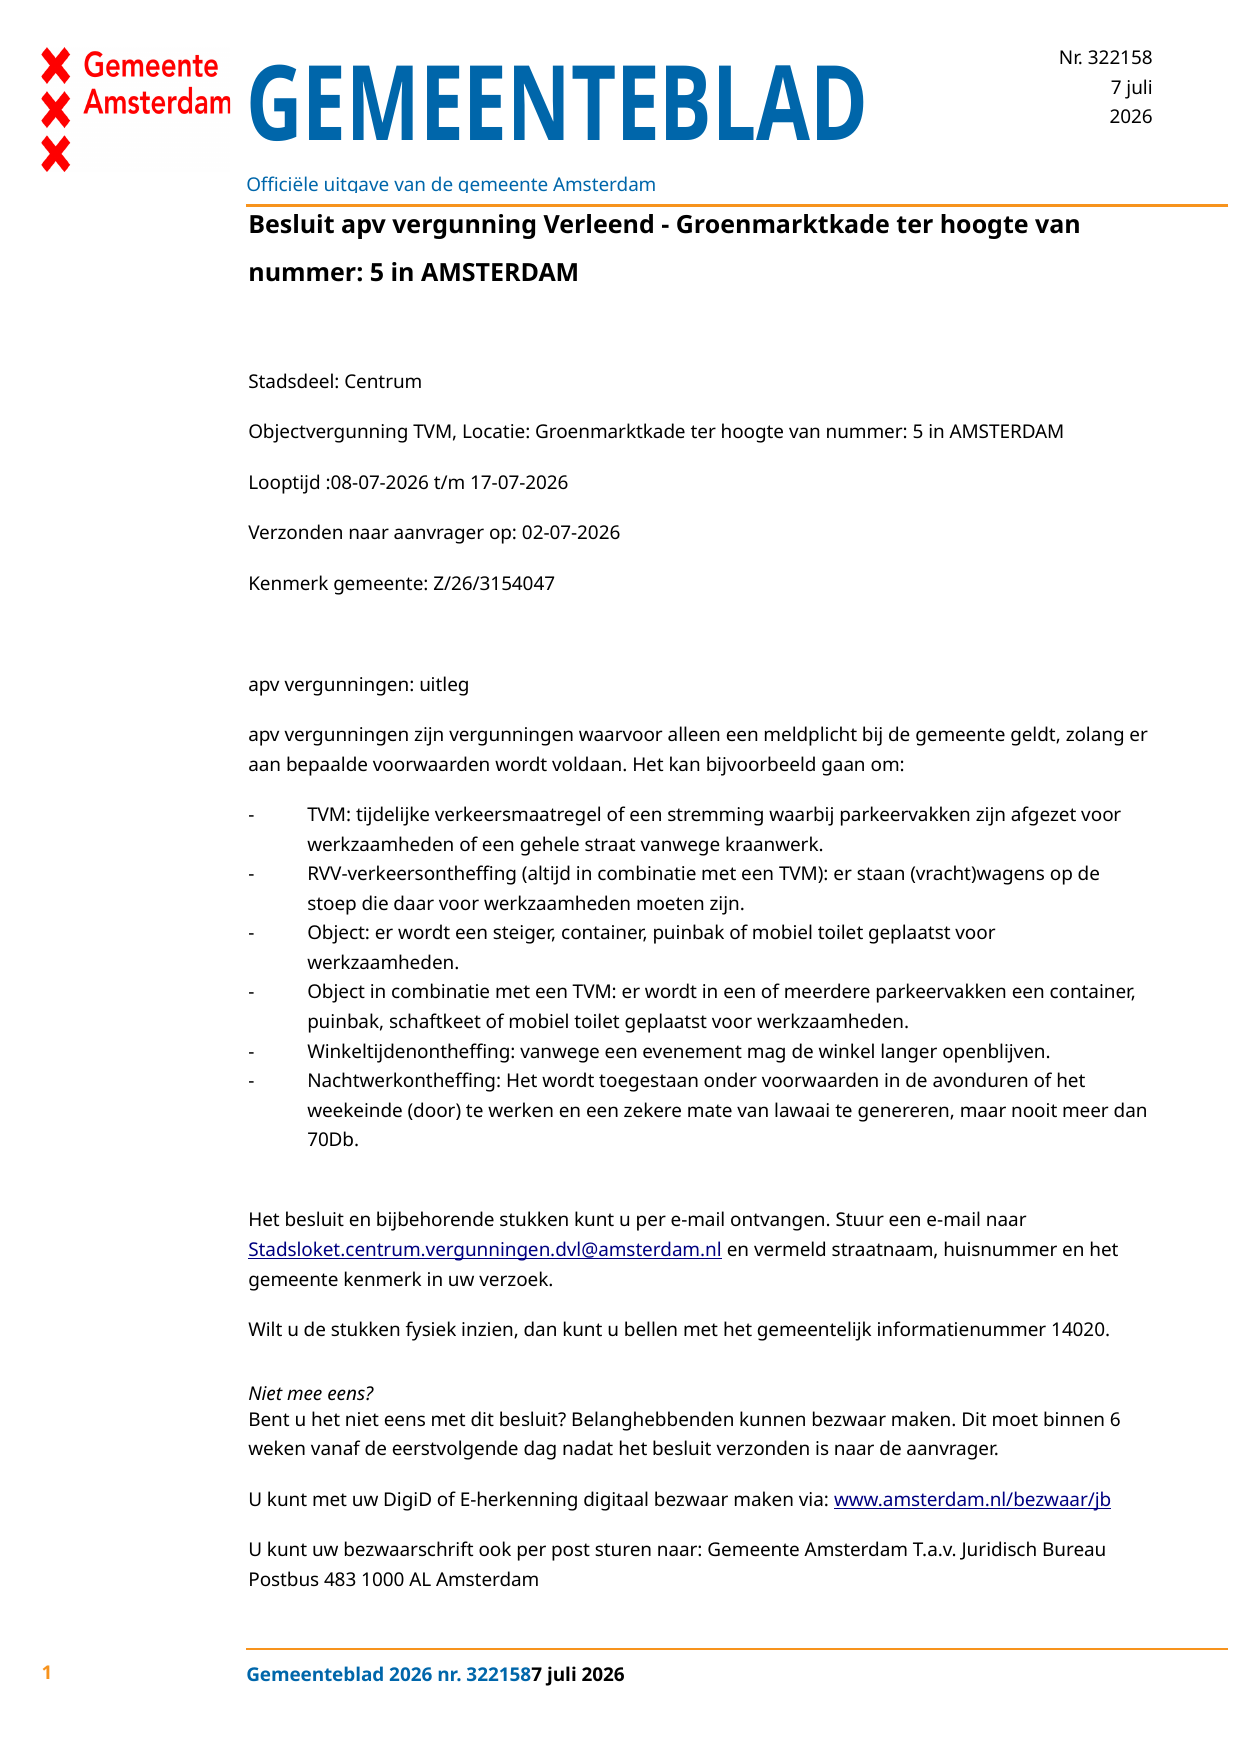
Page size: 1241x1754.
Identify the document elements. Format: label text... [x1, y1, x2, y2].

picture [41, 47, 231, 172]
list TVM: tijdelijke verkeersmaatregel of een stremming waarbij parkeervakken zijn afgezet voor werkzaamheden of een gehele straat vanwege kraanwerk. [248, 801, 1152, 857]
text Kenmerk gemeente: Z/26/3154047 [248, 570, 1152, 596]
text Objectvergunning TVM, Locatie: Groenmarktkade ter hoogte van nummer: 5 in AMSTERDAM [248, 419, 1152, 444]
text Niet mee eens? [248, 1380, 1152, 1406]
list Nachtwerkontheffing: Het wordt toegestaan onder voorwaarden in de avonduren of het weekeinde (door) te werken en een zekere mate van lawaai te genereren, maar nooit meer dan 70Db. [248, 1067, 1152, 1152]
text Looptijd :08-07-2026 t/m 17-07-2026 [248, 469, 1152, 495]
text Wilt u de stukken fysiek inzien, dan kunt u bellen met het gemeentelijk informatienummer 14020. [248, 1316, 1152, 1342]
text U kunt uw bezwaarschrift ook per post sturen naar: Gemeente Amsterdam T.a.v. Juridisch Bureau Postbus 483 1000 AL Amsterdam [248, 1536, 1152, 1592]
list Winkeltijdenontheffing: vanwege een evenement mag de winkel langer openblijven. [248, 1038, 1152, 1064]
list Object: er wordt een steiger, container, puinbak of mobiel toilet geplaatst voor werkzaamheden. [248, 919, 1152, 975]
text apv vergunningen zijn vergunningen waarvoor alleen een meldplicht bij de gemeente geldt, zolang er aan bepaalde voorwaarden wordt voldaan. Het kan bijvoorbeeld gaan om: [248, 721, 1152, 777]
text Stadsdeel: Centrum [248, 368, 1152, 394]
text apv vergunningen: uitleg [248, 671, 1152, 697]
list Object in combinatie met een TVM: er wordt in een of meerdere parkeervakken een container, puinbak, schaftkeet of mobiel toilet geplaatst voor werkzaamheden. [248, 979, 1152, 1034]
list RVV-verkeersontheffing (altijd in combinatie met een TVM): er staan (vracht)wagens op de stoep die daar voor werkzaamheden moeten zijn. [248, 860, 1152, 916]
text Bent u het niet eens met dit besluit? Belanghebbenden kunnen bezwaar maken. Dit moet binnen 6 weken vanaf de eerstvolgende dag nadat het besluit verzonden is naar de aanvrager. [248, 1406, 1152, 1461]
text Besluit apv vergunning Verleend - Groenmarktkade ter hoogte van nummer: 5 in AMSTERDAM [248, 207, 1152, 288]
text U kunt met uw DigiD of E-herkenning digitaal bezwaar maken via: www.amsterdam.nl/bezwaar/jb [248, 1486, 1152, 1512]
text Het besluit en bijbehorende stukken kunt u per e-mail ontvangen. Stuur een e-mail naar Stadsloket.centrum.vergunningen.dvl@amsterdam.nl en vermeld straatnaam, huisnummer en het gemeente kenmerk in uw verzoek. [248, 1207, 1152, 1292]
text Verzonden naar aanvrager op: 02-07-2026 [248, 519, 1152, 545]
